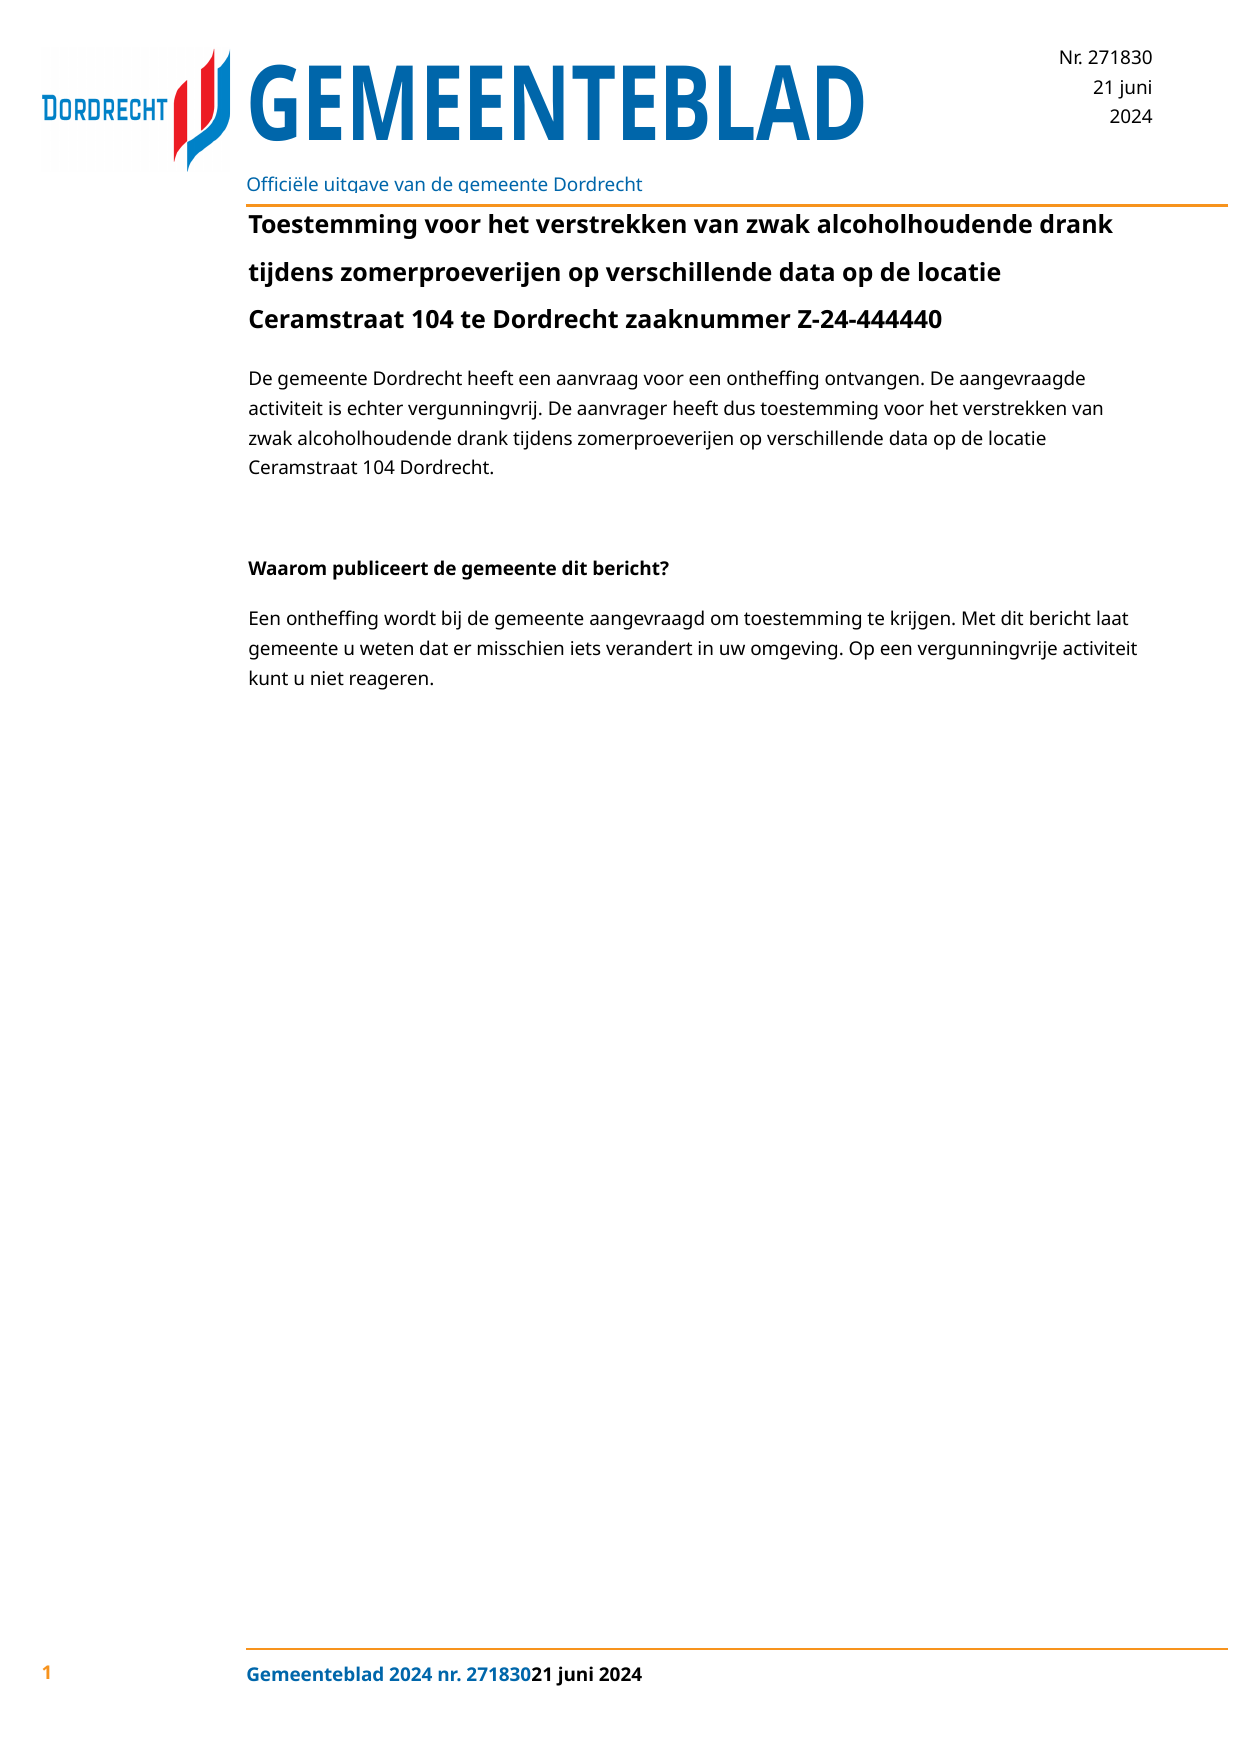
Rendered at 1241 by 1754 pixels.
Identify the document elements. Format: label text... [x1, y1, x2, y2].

text Toestemming voor het verstrekken van zwak alcoholhoudende drank tijdens zomerproeverijen op verschillende data op de locatie Ceramstraat 104 te Dordrecht zaaknummer Z-24-444440 [248, 207, 1152, 336]
picture [41, 47, 231, 172]
text Waarom publiceert de gemeente dit bericht? [248, 555, 1152, 581]
text Een ontheffing wordt bij de gemeente aangevraagd om toestemming te krijgen. Met dit bericht laat gemeente u weten dat er misschien iets verandert in uw omgeving. Op een vergunningvrije activiteit kunt u niet reageren. [248, 606, 1152, 690]
text De gemeente Dordrecht heeft een aanvraag voor een ontheffing ontvangen. De aangevraagde activiteit is echter vergunningvrij. De aanvrager heeft dus toestemming voor het verstrekken van zwak alcoholhoudende drank tijdens zomerproeverijen op verschillende data op de locatie Ceramstraat 104 Dordrecht. [248, 366, 1152, 480]
